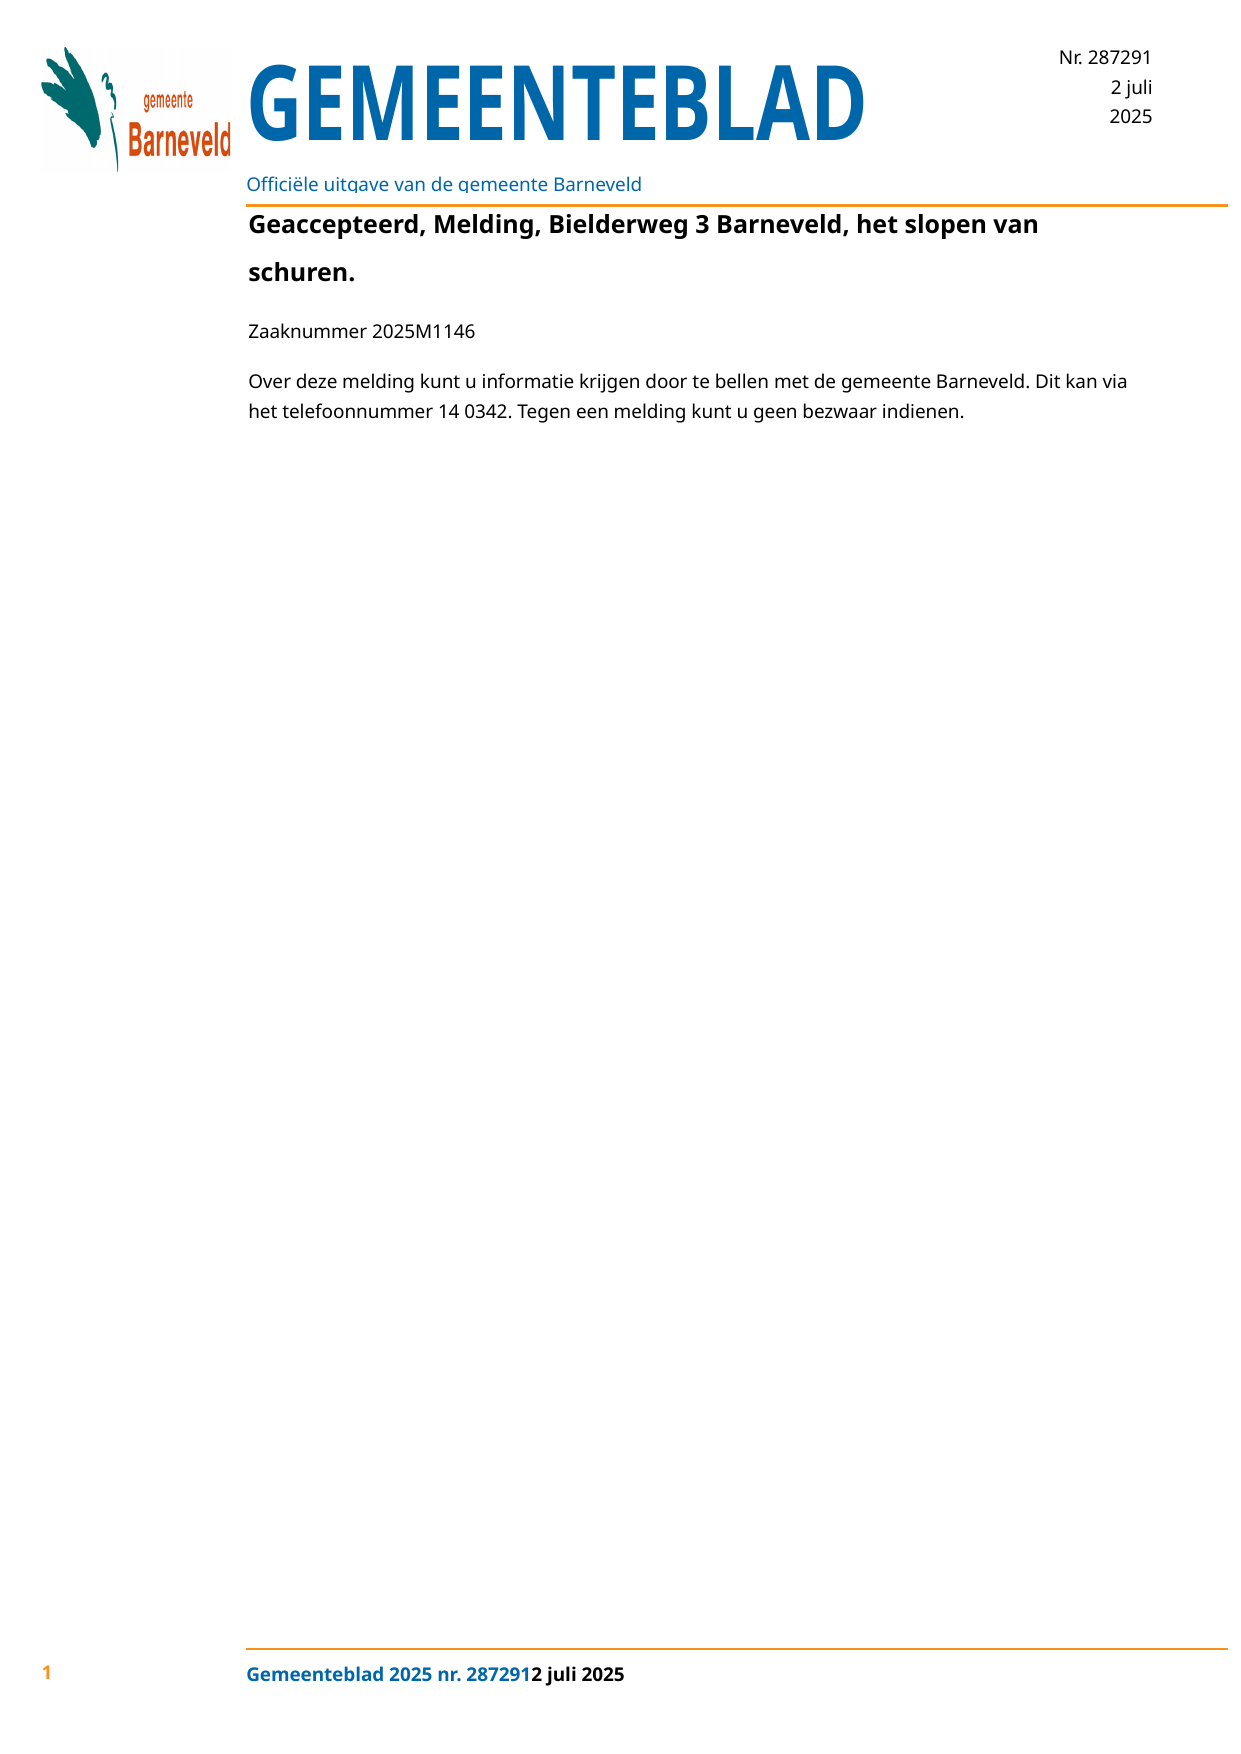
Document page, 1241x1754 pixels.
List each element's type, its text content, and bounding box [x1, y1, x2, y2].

text Zaaknummer 2025M1146 [248, 318, 1152, 344]
picture [41, 47, 231, 172]
text Geaccepteerd, Melding, Bielderweg 3 Barneveld, het slopen van schuren. [248, 207, 1152, 288]
text Over deze melding kunt u informatie krijgen door te bellen met de gemeente Barneveld. Dit kan via het telefoonnummer 14 0342. Tegen een melding kunt u geen bezwaar indienen. [248, 368, 1152, 424]
